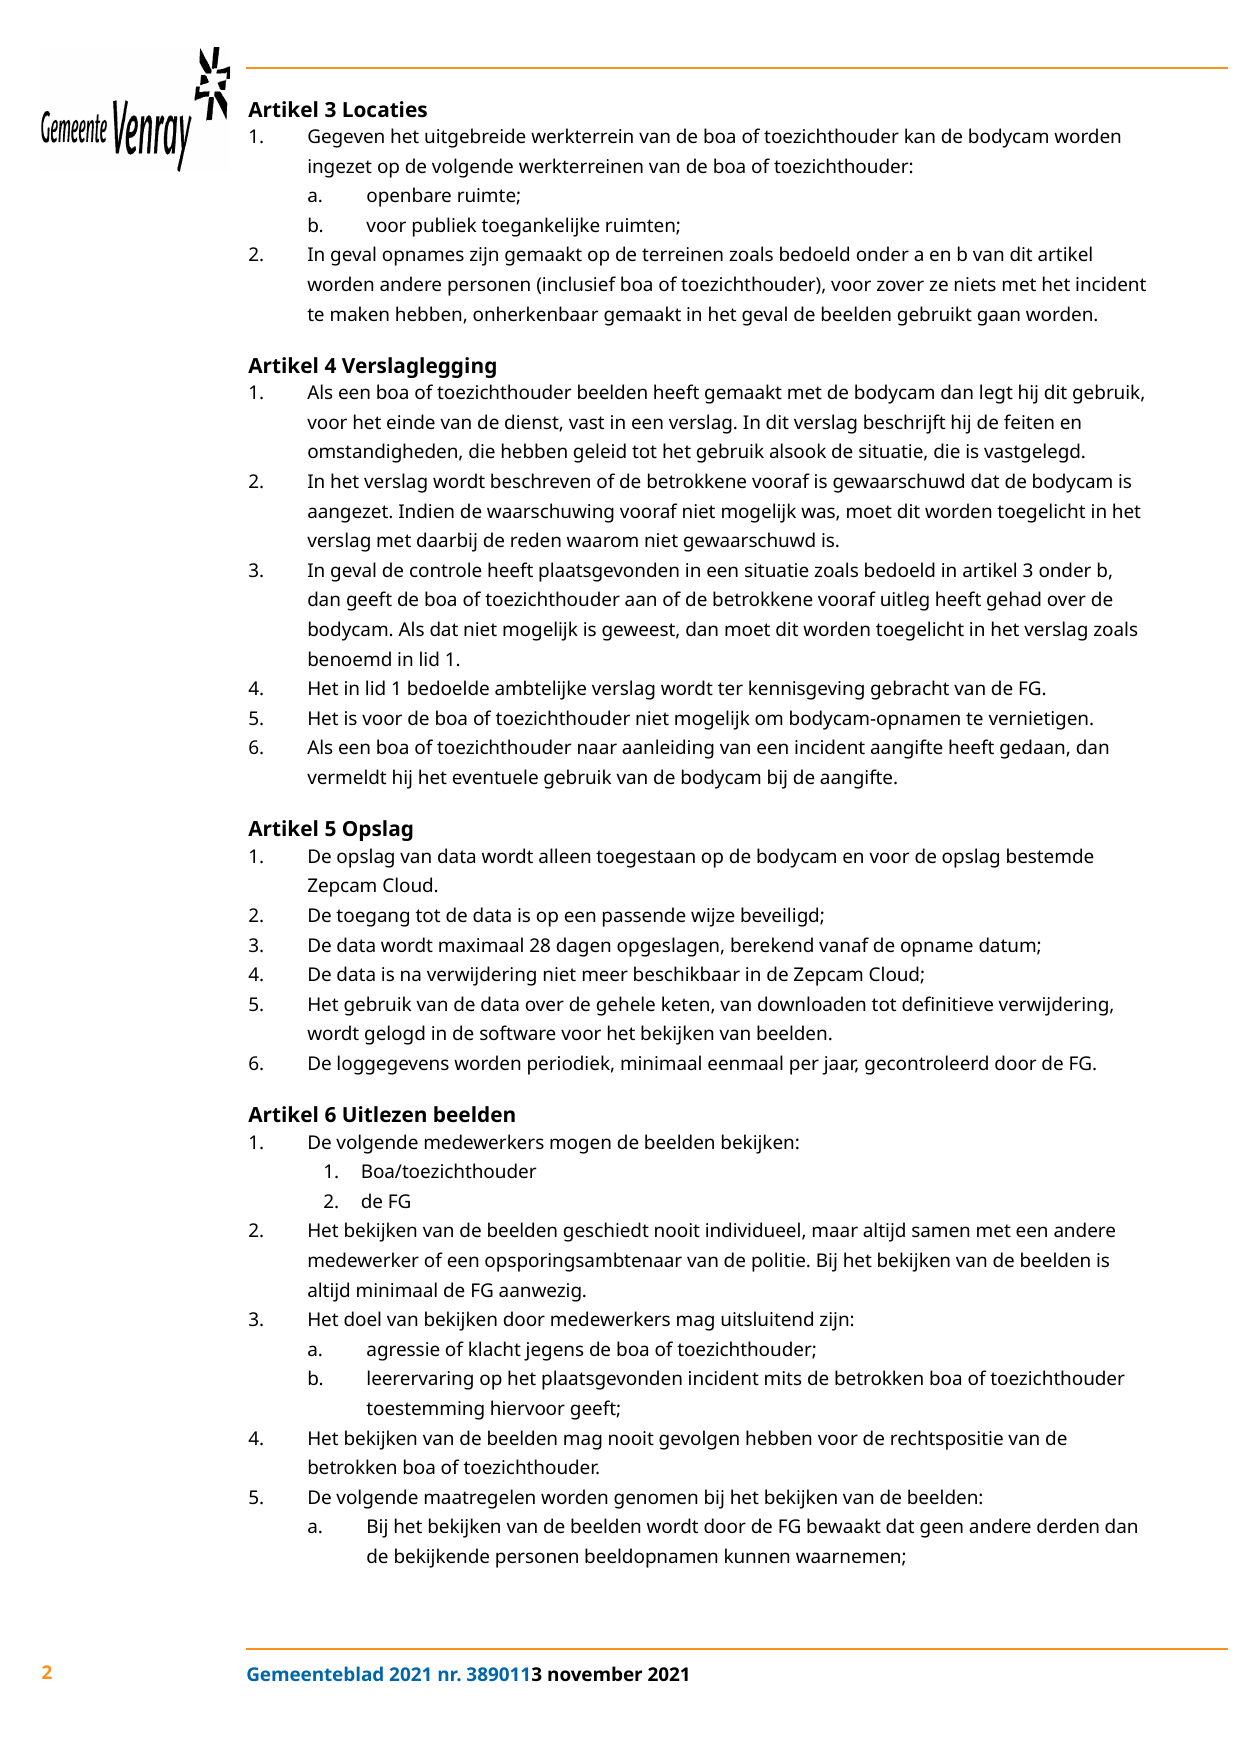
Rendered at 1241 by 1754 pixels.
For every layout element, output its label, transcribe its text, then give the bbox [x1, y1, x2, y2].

list De toegang tot de data is op een passende wijze beveiligd; [248, 902, 1152, 928]
list Het bekijken van de beelden mag nooit gevolgen hebben voor de rechtspositie van de betrokken boa of toezichthouder. [248, 1425, 1152, 1480]
list In het verslag wordt beschreven of de betrokkene vooraf is gewaarschuwd dat de bodycam is aangezet. Indien de waarschuwing vooraf niet mogelijk was, moet dit worden toegelicht in het verslag met daarbij de reden waarom niet gewaarschuwd is. [248, 468, 1152, 553]
list De volgende maatregelen worden genomen bij het bekijken van de beelden: [248, 1484, 1152, 1510]
list Als een boa of toezichthouder beelden heeft gemaakt met de bodycam dan legt hij dit gebruik, voor het einde van de dienst, vast in een verslag. In dit verslag beschrijft hij de feiten en omstandigheden, die hebben geleid tot het gebruik alsook de situatie, die is vastgelegd. [248, 379, 1152, 464]
list openbare ruimte; [307, 182, 1152, 208]
list Het bekijken van de beelden geschiedt nooit individueel, maar altijd samen met een andere medewerker of een opsporingsambtenaar van de politie. Bij het bekijken van de beelden is altijd minimaal de FG aanwezig. [248, 1218, 1152, 1303]
list Gegeven het uitgebreide werkterrein van de boa of toezichthouder kan de bodycam worden ingezet op de volgende werkterreinen van de boa of toezichthouder: [248, 123, 1152, 178]
list Bij het bekijken van de beelden wordt door de FG bewaakt dat geen andere derden dan de bekijkende personen beeldopnamen kunnen waarnemen; [307, 1513, 1152, 1569]
list Het in lid 1 bedoelde ambtelijke verslag wordt ter kennisgeving gebracht van de FG. [248, 675, 1152, 701]
list Boa/toezichthouder [323, 1158, 1152, 1184]
picture [41, 47, 231, 172]
list In geval de controle heeft plaatsgevonden in een situatie zoals bedoeld in artikel 3 onder b, dan geeft de boa of toezichthouder aan of de betrokkene vooraf uitleg heeft gehad over de bodycam. Als dat niet mogelijk is geweest, dan moet dit worden toegelicht in het verslag zoals benoemd in lid 1. [248, 557, 1152, 672]
list Het doel van bekijken door medewerkers mag uitsluitend zijn: [248, 1306, 1152, 1332]
list De volgende medewerkers mogen de beelden bekijken: [248, 1129, 1152, 1155]
list De loggegevens worden periodiek, minimaal eenmaal per jaar, gecontroleerd door de FG. [248, 1050, 1152, 1076]
list Het gebruik van de data over de gehele keten, van downloaden tot definitieve verwijdering, wordt gelogd in de software voor het bekijken van beelden. [248, 991, 1152, 1046]
text Artikel 4 Verslaglegging [248, 351, 1152, 379]
list De data wordt maximaal 28 dagen opgeslagen, berekend vanaf de opname datum; [248, 932, 1152, 957]
text Artikel 3 Locaties [248, 95, 1152, 123]
list voor publiek toegankelijke ruimten; [307, 212, 1152, 238]
list Het is voor de boa of toezichthouder niet mogelijk om bodycam-opnamen te vernietigen. [248, 705, 1152, 731]
text Artikel 5 Opslag [248, 814, 1152, 843]
list Als een boa of toezichthouder naar aanleiding van een incident aangifte heeft gedaan, dan vermeldt hij het eventuele gebruik van de bodycam bij de aangifte. [248, 734, 1152, 790]
list De opslag van data wordt alleen toegestaan op de bodycam en voor de opslag bestemde Zepcam Cloud. [248, 843, 1152, 898]
list De data is na verwijdering niet meer beschikbaar in de Zepcam Cloud; [248, 961, 1152, 987]
list leerervaring op het plaatsgevonden incident mits de betrokken boa of toezichthouder toestemming hiervoor geeft; [307, 1366, 1152, 1421]
text Artikel 6 Uitlezen beelden [248, 1101, 1152, 1129]
list de FG [323, 1188, 1152, 1214]
list agressie of klacht jegens de boa of toezichthouder; [307, 1336, 1152, 1362]
list In geval opnames zijn gemaakt op de terreinen zoals bedoeld onder a en b van dit artikel worden andere personen (inclusief boa of toezichthouder), voor zover ze niets met het incident te maken hebben, onherkenbaar gemaakt in het geval de beelden gebruikt gaan worden. [248, 242, 1152, 326]
